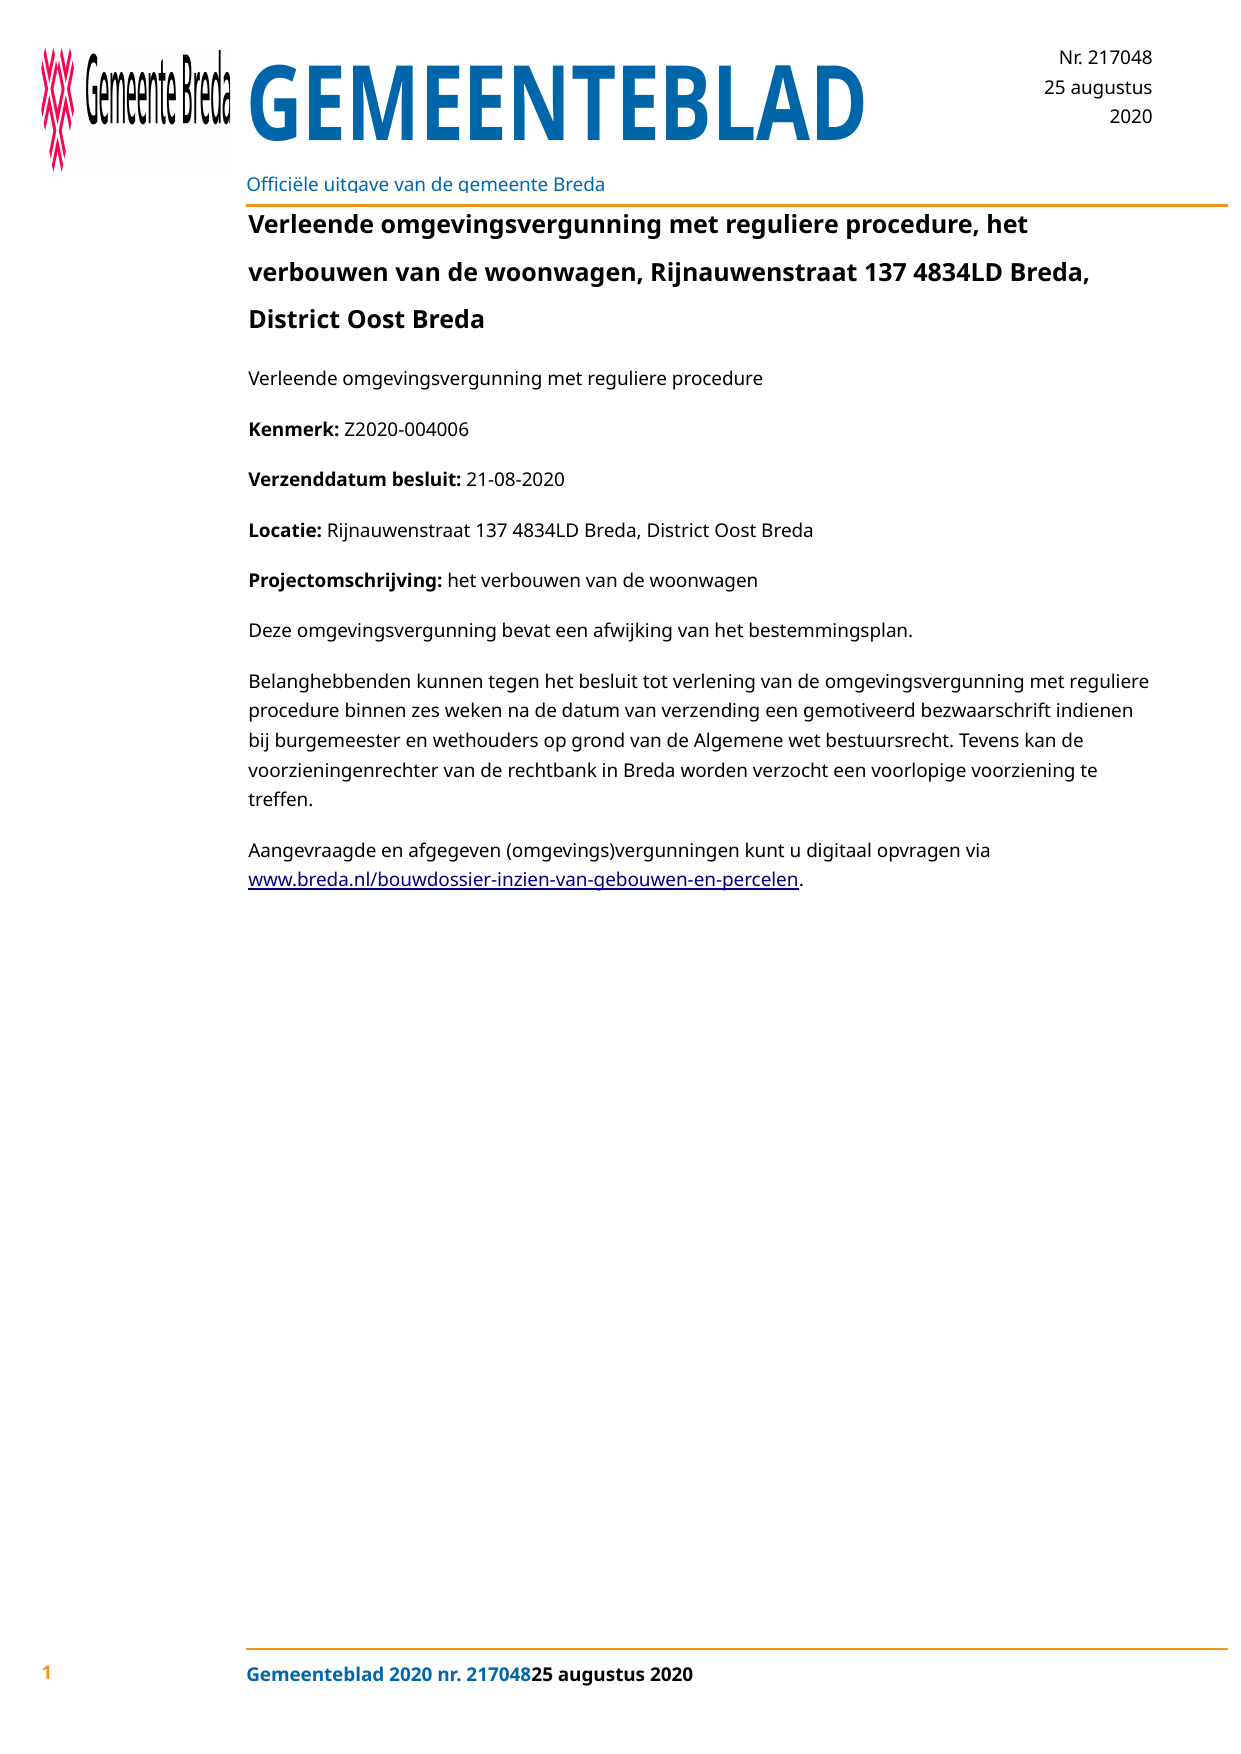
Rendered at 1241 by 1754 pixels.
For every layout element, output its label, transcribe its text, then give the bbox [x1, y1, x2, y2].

text Projectomschrijving: het verbouwen van de woonwagen [248, 567, 1152, 593]
text Verleende omgevingsvergunning met reguliere procedure, het verbouwen van de woonwagen, Rijnauwenstraat 137 4834LD Breda, District Oost Breda [248, 207, 1152, 336]
text Aangevraagde en afgegeven (omgevings)vergunningen kunt u digitaal opvragen via www.breda.nl/bouwdossier-inzien-van-gebouwen-en-percelen. [248, 837, 1152, 892]
text Belanghebbenden kunnen tegen het besluit tot verlening van de omgevingsvergunning met reguliere procedure binnen zes weken na de datum van verzending een gemotiveerd bezwaarschrift indienen bij burgemeester en wethouders op grond van de Algemene wet bestuursrecht. Tevens kan de voorzieningenrechter van de rechtbank in Breda worden verzocht een voorlopige voorziening te treffen. [248, 668, 1152, 812]
picture [41, 47, 231, 172]
text Locatie: Rijnauwenstraat 137 4834LD Breda, District Oost Breda [248, 517, 1152, 542]
text Verleende omgevingsvergunning met reguliere procedure [248, 366, 1152, 391]
text Deze omgevingsvergunning bevat een afwijking van het bestemmingsplan. [248, 618, 1152, 643]
text Verzenddatum besluit: 21-08-2020 [248, 466, 1152, 492]
text Kenmerk: Z2020-004006 [248, 416, 1152, 442]
